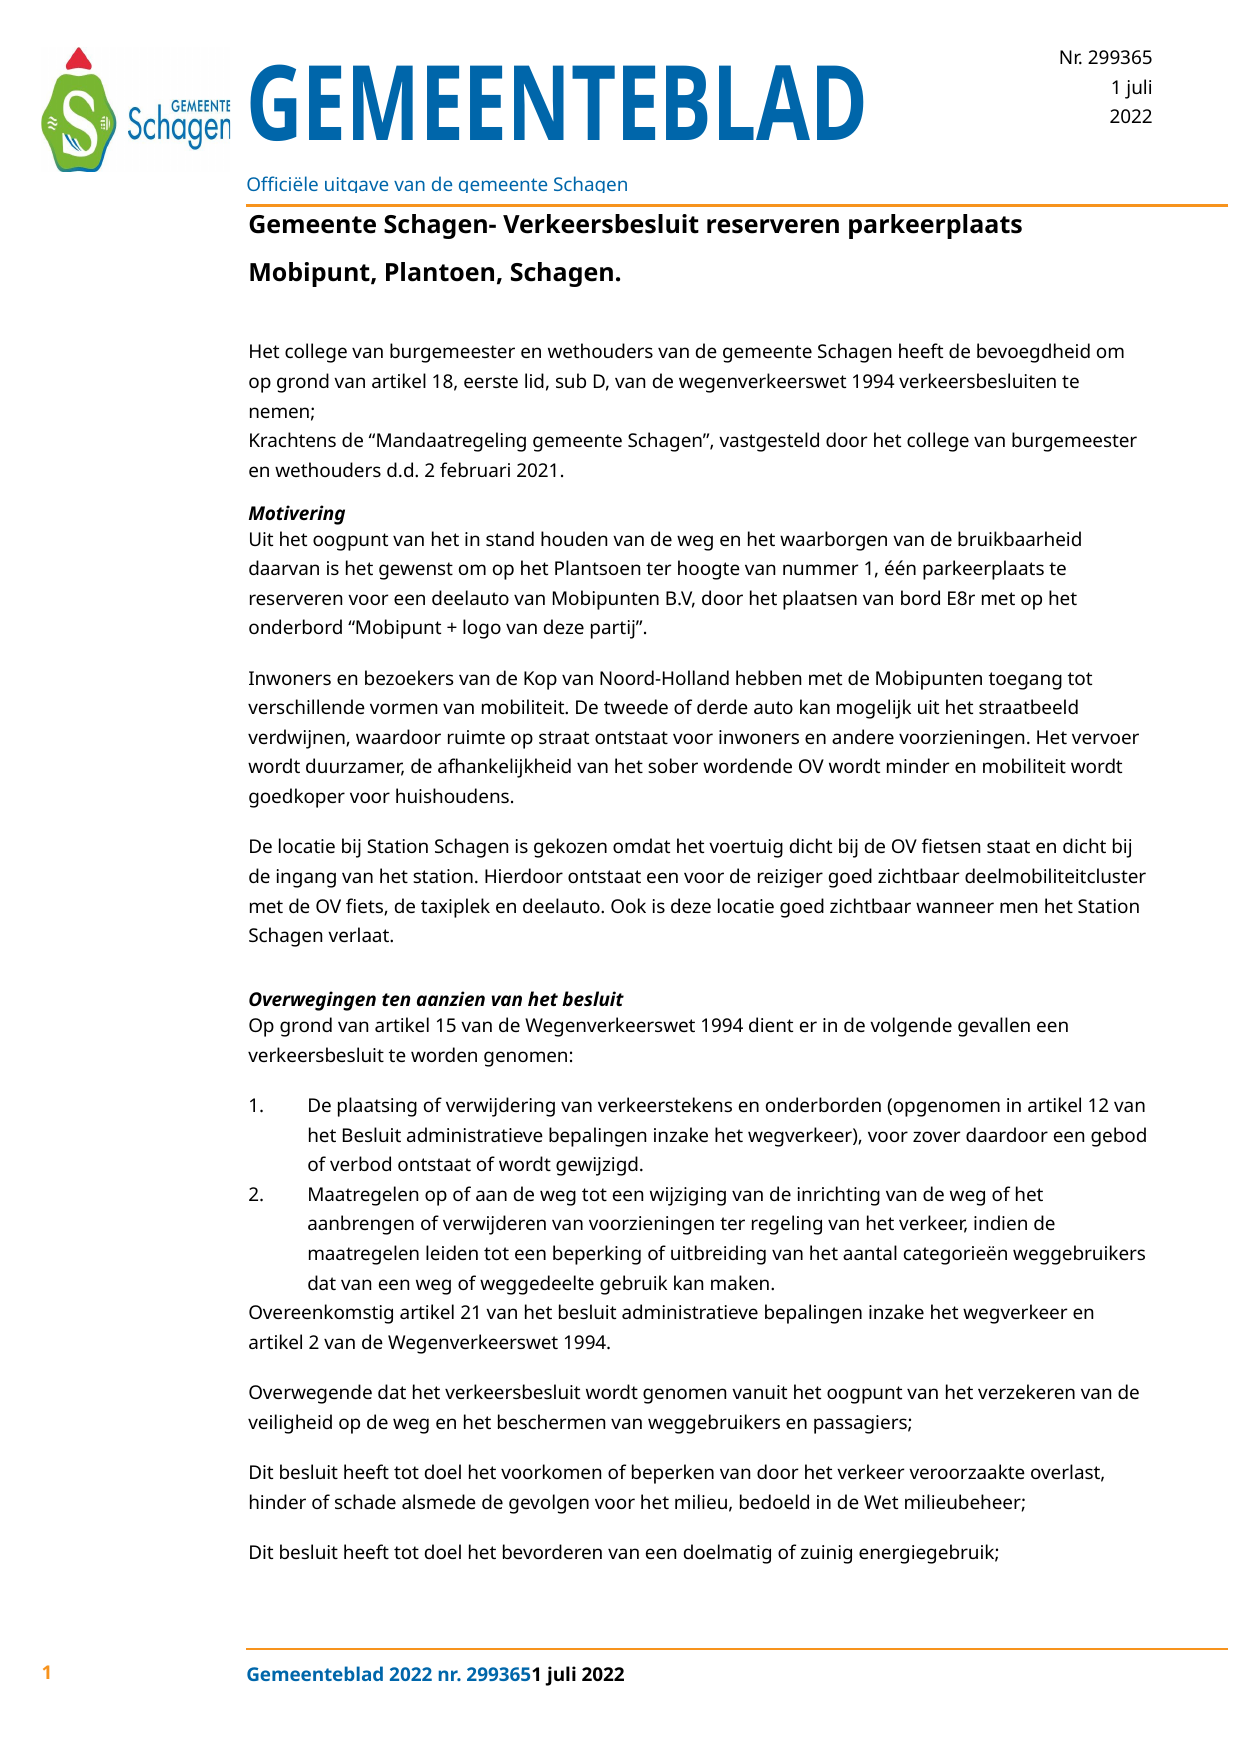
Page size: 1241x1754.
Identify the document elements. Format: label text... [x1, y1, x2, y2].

text Overeenkomstig artikel 21 van het besluit administratieve bepalingen inzake het wegverkeer en artikel 2 van de Wegenverkeerswet 1994. [248, 1299, 1152, 1354]
text Inwoners en bezoekers van de Kop van Noord-Holland hebben met de Mobipunten toegang tot verschillende vormen van mobiliteit. De tweede of derde auto kan mogelijk uit het straatbeeld verdwijnen, waardoor ruimte op straat ontstaat voor inwoners en andere voorzieningen. Het vervoer wordt duurzamer, de afhankelijkheid van het sober wordende OV wordt minder en mobiliteit wordt goedkoper voor huishoudens. [248, 665, 1152, 809]
text Uit het oogpunt van het in stand houden van de weg en het waarborgen van de bruikbaarheid daarvan is het gewenst om op het Plantsoen ter hoogte van nummer 1, één parkeerplaats te reserveren voor een deelauto van Mobipunten B.V, door het plaatsen van bord E8r met op het onderbord “Mobipunt + logo van deze partij”. [248, 526, 1152, 640]
list De plaatsing of verwijdering van verkeerstekens en onderborden (opgenomen in artikel 12 van het Besluit administratieve bepalingen inzake het wegverkeer), voor zover daardoor een gebod of verbod ontstaat of wordt gewijzigd. [248, 1092, 1152, 1177]
text De locatie bij Station Schagen is gekozen omdat het voertuig dicht bij de OV fietsen staat en dicht bij de ingang van het station. Hierdoor ontstaat een voor de reiziger goed zichtbaar deelmobiliteitcluster met de OV fiets, de taxiplek en deelauto. Ook is deze locatie goed zichtbaar wanneer men het Station Schagen verlaat. [248, 834, 1152, 948]
text Het college van burgemeester en wethouders van de gemeente Schagen heeft de bevoegdheid om op grond van artikel 18, eerste lid, sub D, van de wegenverkeerswet 1994 verkeersbesluiten te nemen; [248, 339, 1152, 423]
picture [41, 47, 231, 172]
text Op grond van artikel 15 van de Wegenverkeerswet 1994 dient er in de volgende gevallen een verkeersbesluit te worden genomen: [248, 1012, 1152, 1067]
text Dit besluit heeft tot doel het bevorderen van een doelmatig of zuinig energiegebruik; [248, 1539, 1152, 1565]
text Gemeente Schagen- Verkeersbesluit reserveren parkeerplaats Mobipunt, Plantoen, Schagen. [248, 207, 1152, 288]
list Maatregelen op of aan de weg tot een wijziging van de inrichting van de weg of het aanbrengen of verwijderen van voorzieningen ter regeling van het verkeer, indien de maatregelen leiden tot een beperking of uitbreiding van het aantal categorieën weggebruikers dat van een weg of weggedeelte gebruik kan maken. [248, 1181, 1152, 1295]
text Motivering [248, 500, 1152, 526]
text Overwegende dat het verkeersbesluit wordt genomen vanuit het oogpunt van het verzekeren van de veiligheid op de weg en het beschermen van weggebruikers en passagiers; [248, 1379, 1152, 1434]
text Overwegingen ten aanzien van het besluit [248, 986, 1152, 1012]
text Dit besluit heeft tot doel het voorkomen of beperken van door het verkeer veroorzaakte overlast, hinder of schade alsmede de gevolgen voor het milieu, bedoeld in de Wet milieubeheer; [248, 1459, 1152, 1514]
text Krachtens de “Mandaatregeling gemeente Schagen”, vastgesteld door het college van burgemeester en wethouders d.d. 2 februari 2021. [248, 427, 1152, 483]
